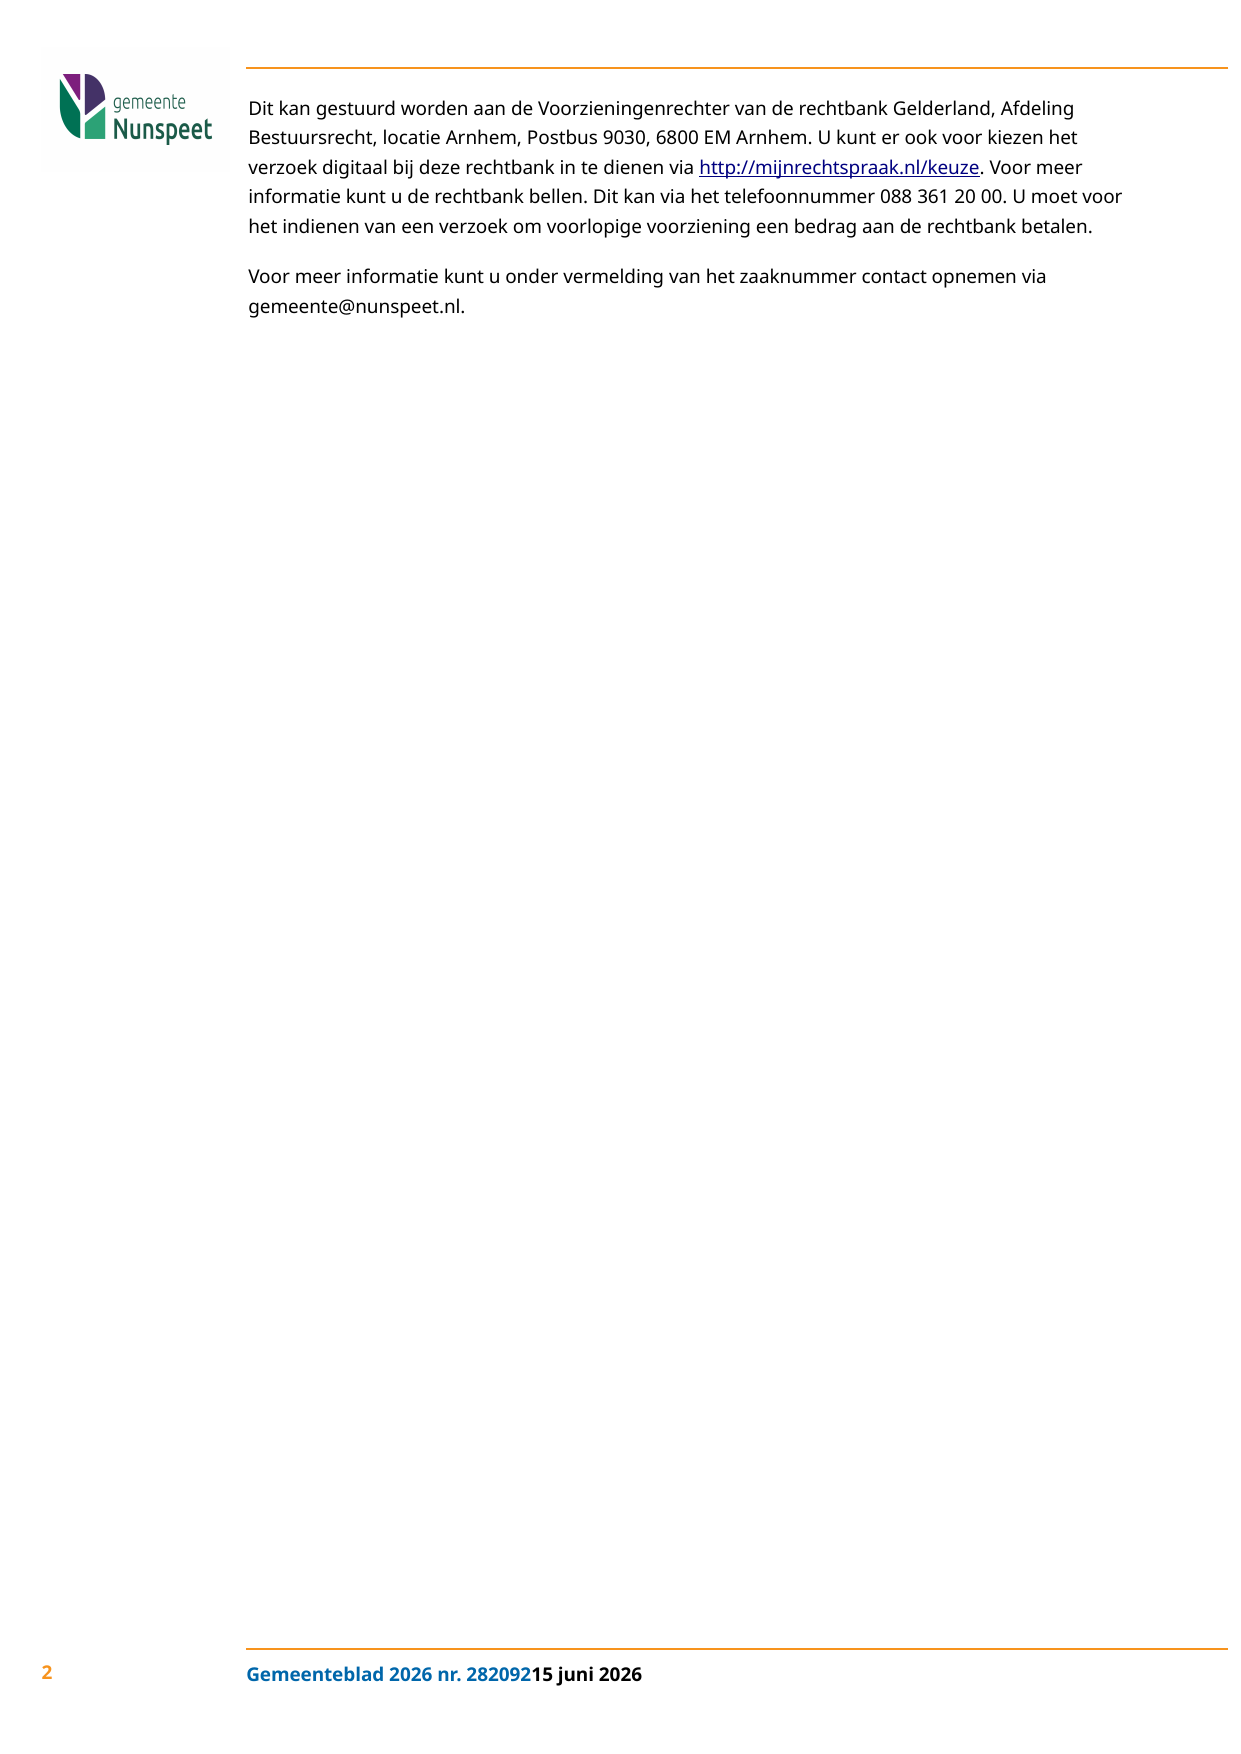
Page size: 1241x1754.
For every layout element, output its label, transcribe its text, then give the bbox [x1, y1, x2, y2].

text Voor meer informatie kunt u onder vermelding van het zaaknummer contact opnemen via gemeente@nunspeet.nl. [248, 263, 1152, 319]
picture [41, 47, 231, 172]
text Dit kan gestuurd worden aan de Voorzieningenrechter van de rechtbank Gelderland, Afdeling Bestuursrecht, locatie Arnhem, Postbus 9030, 6800 EM Arnhem. U kunt er ook voor kiezen het verzoek digitaal bij deze rechtbank in te dienen via http://mijnrechtspraak.nl/keuze. Voor meer informatie kunt u de rechtbank bellen. Dit kan via het telefoonnummer 088 361 20 00. U moet voor het indienen van een verzoek om voorlopige voorziening een bedrag aan de rechtbank betalen. [248, 95, 1152, 239]
